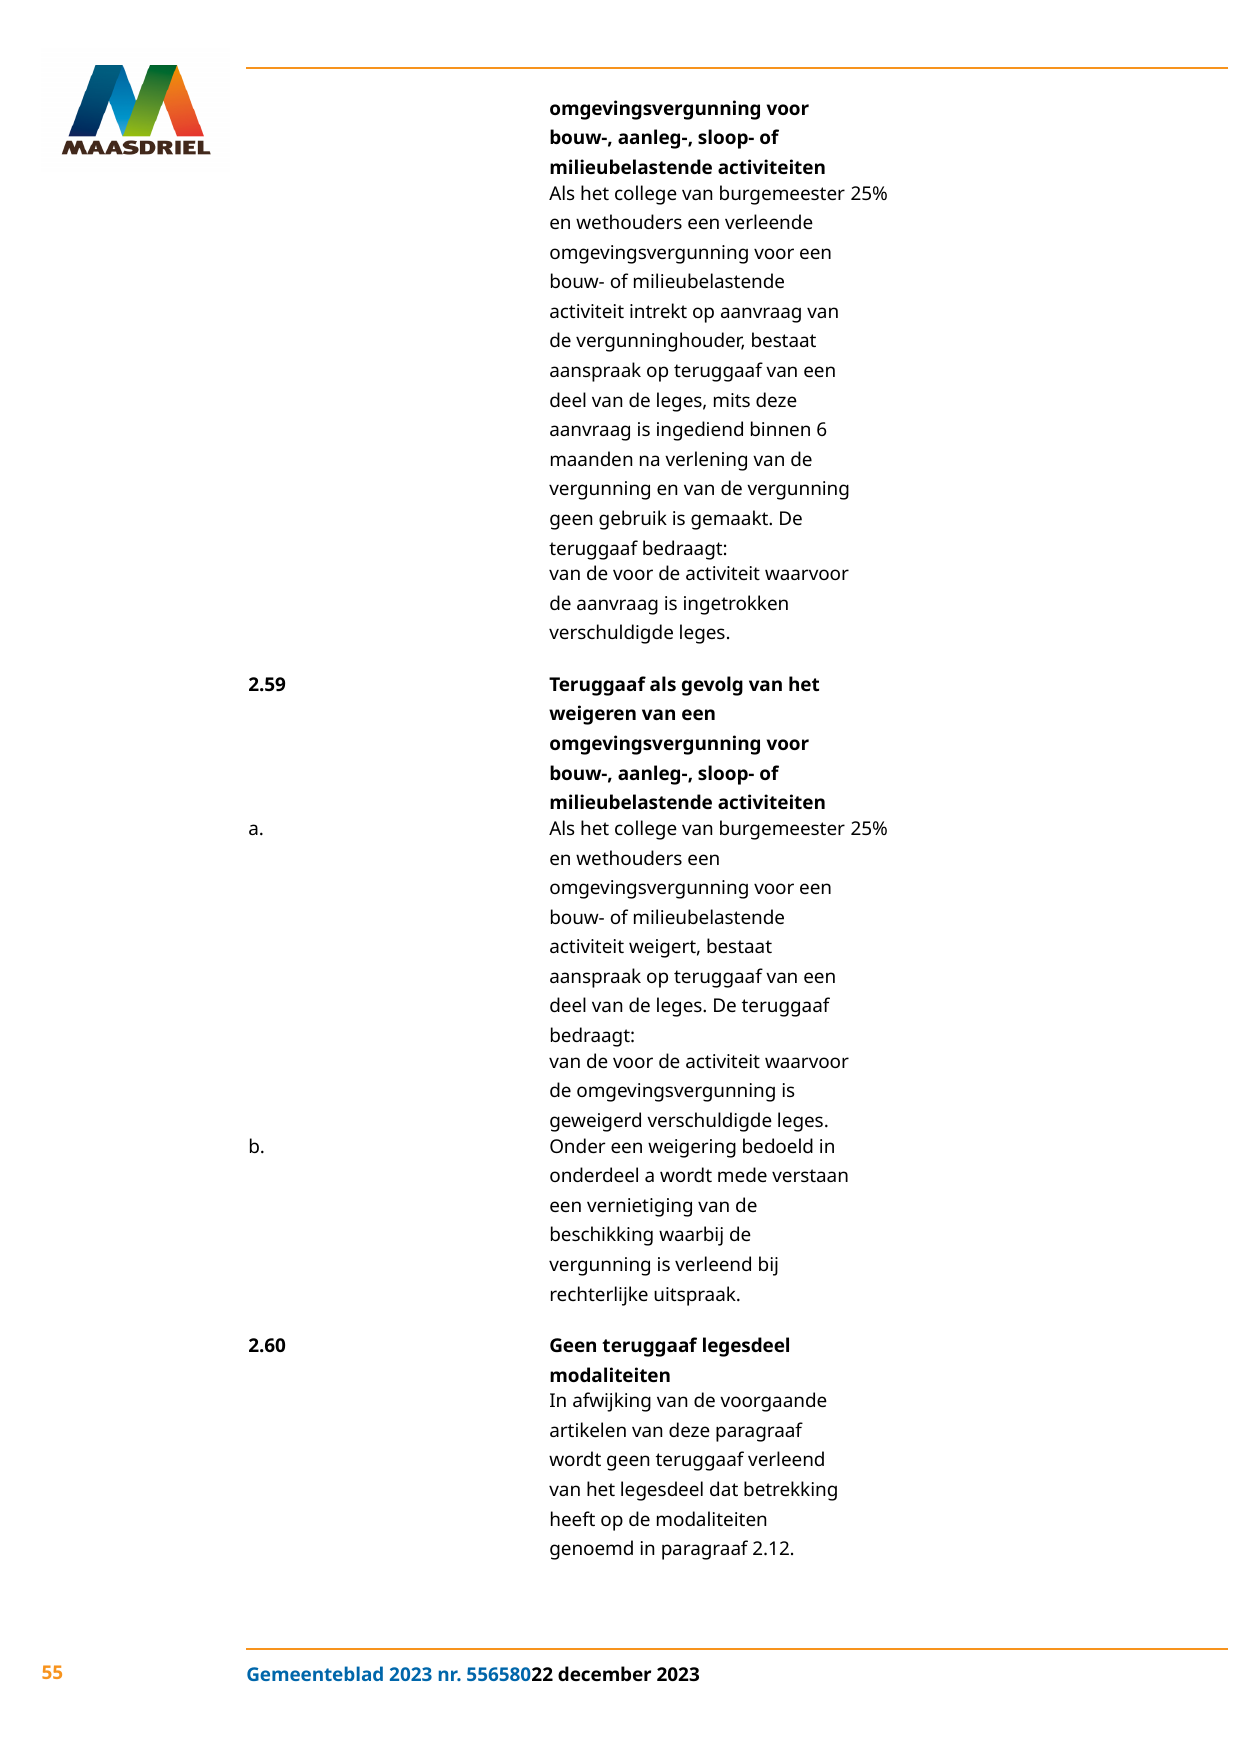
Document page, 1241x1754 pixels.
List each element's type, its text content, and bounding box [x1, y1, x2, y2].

table_cell In afwijking van de voorgaande artikelen van deze paragraaf wordt geen teruggaaf verleend van het legesdeel dat betrekking heeft op de modaliteiten genoemd in paragraaf 2.12. [549, 1388, 850, 1561]
table_cell [850, 1332, 1152, 1387]
table_cell [850, 560, 1152, 645]
table_cell [549, 1306, 850, 1332]
table_cell [850, 645, 1152, 671]
table_cell Teruggaaf als gevolg van het weigeren van een omgevingsvergunning voor bouw-, aanleg-, sloop- of milieubelastende activiteiten [549, 671, 850, 815]
table_cell [248, 1306, 549, 1332]
table_cell [850, 1388, 1152, 1561]
table_cell 25% [850, 180, 1152, 560]
table_cell Als het college van burgemeester en wethouders een omgevingsvergunning voor een bouw- of milieubelastende activiteit weigert, bestaat aanspraak op teruggaaf van een deel van de leges. De teruggaaf bedraagt: [549, 815, 850, 1048]
table_cell Als het college van burgemeester en wethouders een verleende omgevingsvergunning voor een bouw- of milieubelastende activiteit intrekt op aanvraag van de vergunninghouder, bestaat aanspraak op teruggaaf van een deel van de leges, mits deze aanvraag is ingediend binnen 6 maanden na verlening van de vergunning en van de vergunning geen gebruik is gemaakt. De teruggaaf bedraagt: [549, 180, 850, 560]
table_cell [248, 1388, 549, 1561]
table_cell 2.59 [248, 671, 549, 815]
table_cell [850, 1048, 1152, 1133]
table_cell van de voor de activiteit waarvoor de omgevingsvergunning is geweigerd verschuldigde leges. [549, 1048, 850, 1133]
table_cell [248, 560, 549, 645]
table_cell [850, 1561, 1152, 1587]
table_cell [850, 671, 1152, 815]
table_cell omgevingsvergunning voor bouw-, aanleg-, sloop- of milieubelastende activiteiten [549, 95, 850, 180]
table_cell [850, 1133, 1152, 1306]
table_cell [850, 95, 1152, 180]
table_cell 25% [850, 815, 1152, 1048]
table_cell 2.60 [248, 1332, 549, 1387]
table_cell [248, 95, 549, 180]
table_cell [248, 1048, 549, 1133]
table_cell b. [248, 1133, 549, 1306]
table_cell [248, 180, 549, 560]
table_cell [850, 1306, 1152, 1332]
table_cell [248, 645, 549, 671]
table_cell a. [248, 815, 549, 1048]
table_cell Geen teruggaaf legesdeel modaliteiten [549, 1332, 850, 1387]
table_cell [549, 645, 850, 671]
picture [41, 47, 231, 172]
table_cell van de voor de activiteit waarvoor de aanvraag is ingetrokken verschuldigde leges. [549, 560, 850, 645]
table_cell Onder een weigering bedoeld in onderdeel a wordt mede verstaan een vernietiging van de beschikking waarbij de vergunning is verleend bij rechterlijke uitspraak. [549, 1133, 850, 1306]
table_cell [248, 1561, 549, 1587]
table_cell [549, 1561, 850, 1587]
